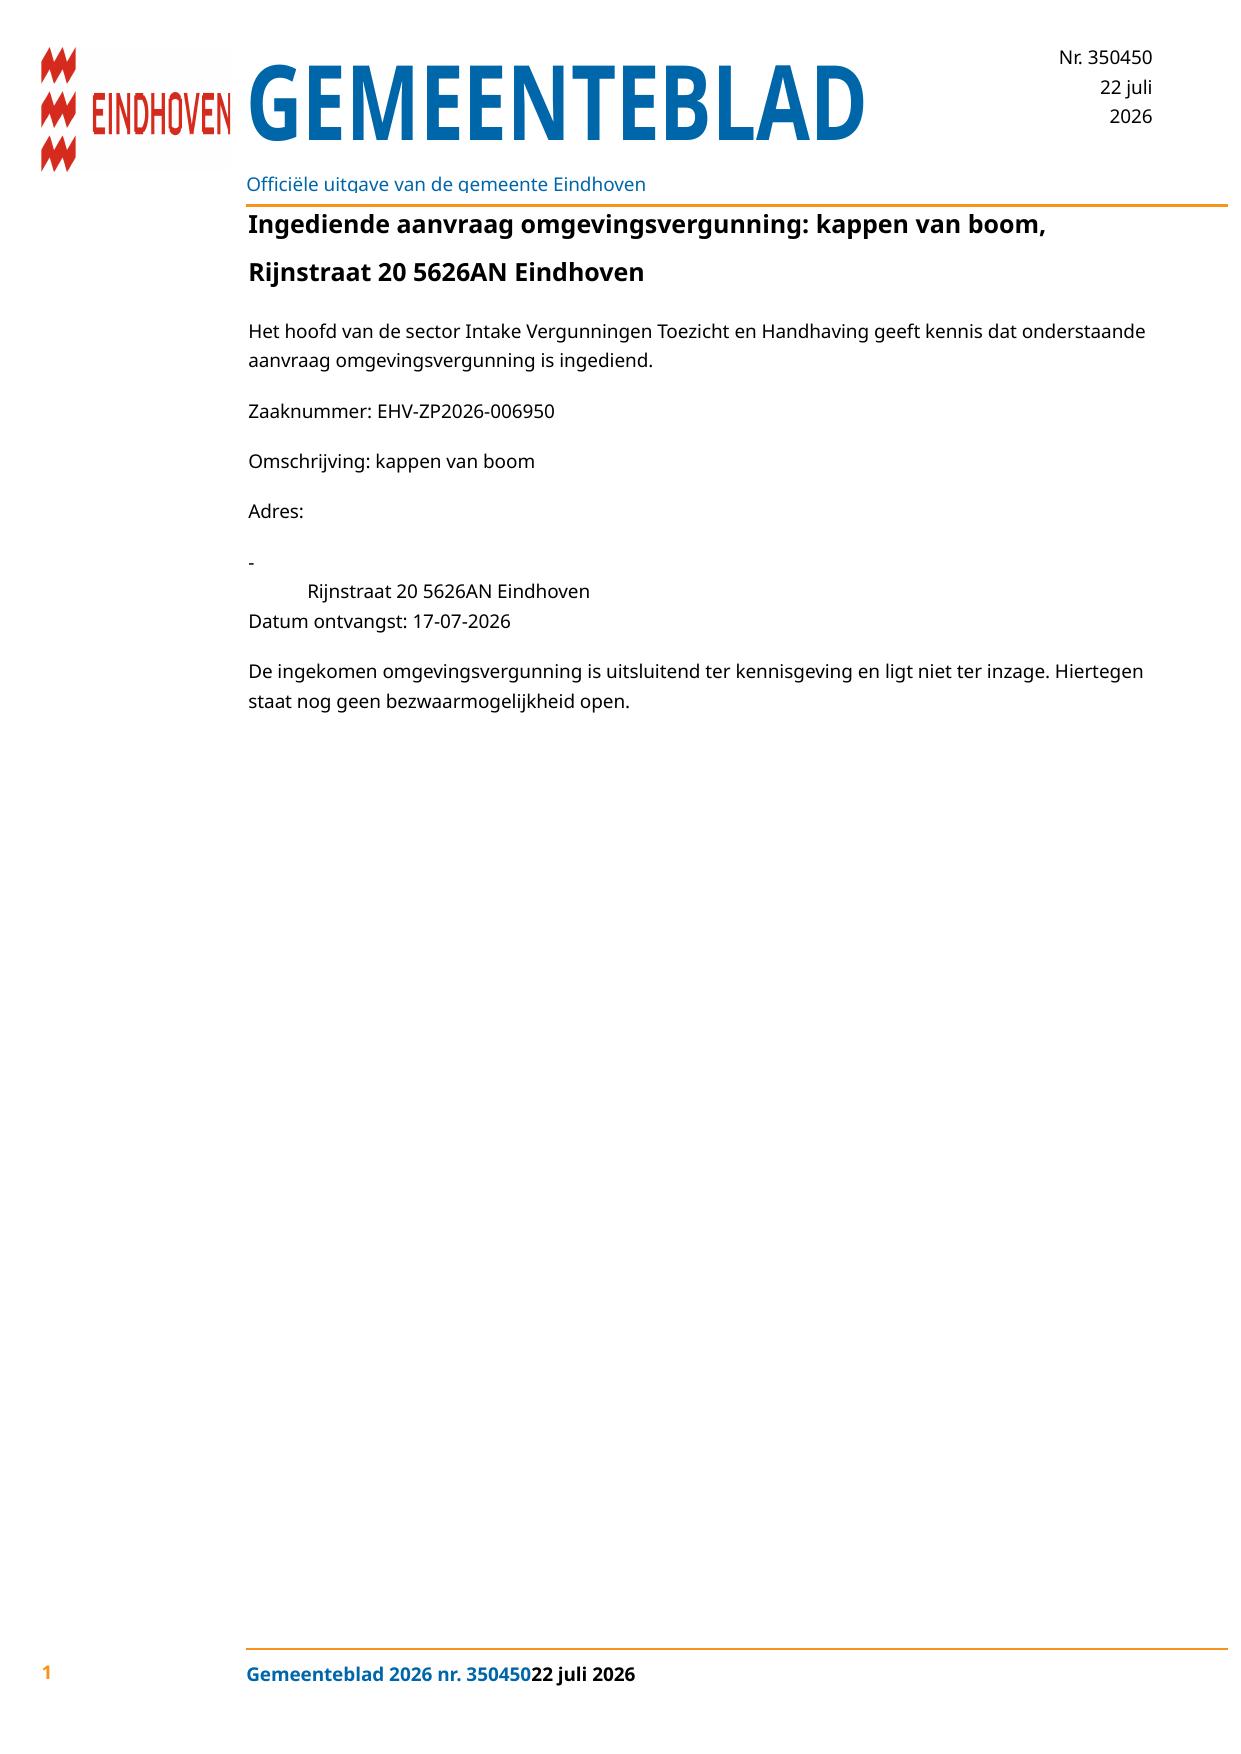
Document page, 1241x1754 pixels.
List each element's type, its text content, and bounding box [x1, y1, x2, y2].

text Omschrijving: kappen van boom [248, 448, 1152, 474]
picture [41, 47, 231, 172]
text Ingediende aanvraag omgevingsvergunning: kappen van boom, Rijnstraat 20 5626AN Eindhoven [248, 207, 1152, 288]
list Rijnstraat 20 5626AN Eindhoven [248, 579, 1152, 604]
text De ingekomen omgevingsvergunning is uitsluitend ter kennisgeving en ligt niet ter inzage. Hiertegen staat nog geen bezwaarmogelijkheid open. [248, 659, 1152, 714]
text Het hoofd van de sector Intake Vergunningen Toezicht en Handhaving geeft kennis dat onderstaande aanvraag omgevingsvergunning is ingediend. [248, 318, 1152, 373]
text Zaaknummer: EHV-ZP2026-006950 [248, 398, 1152, 424]
text Datum ontvangst: 17-07-2026 [248, 608, 1152, 634]
text Adres: [248, 499, 1152, 524]
